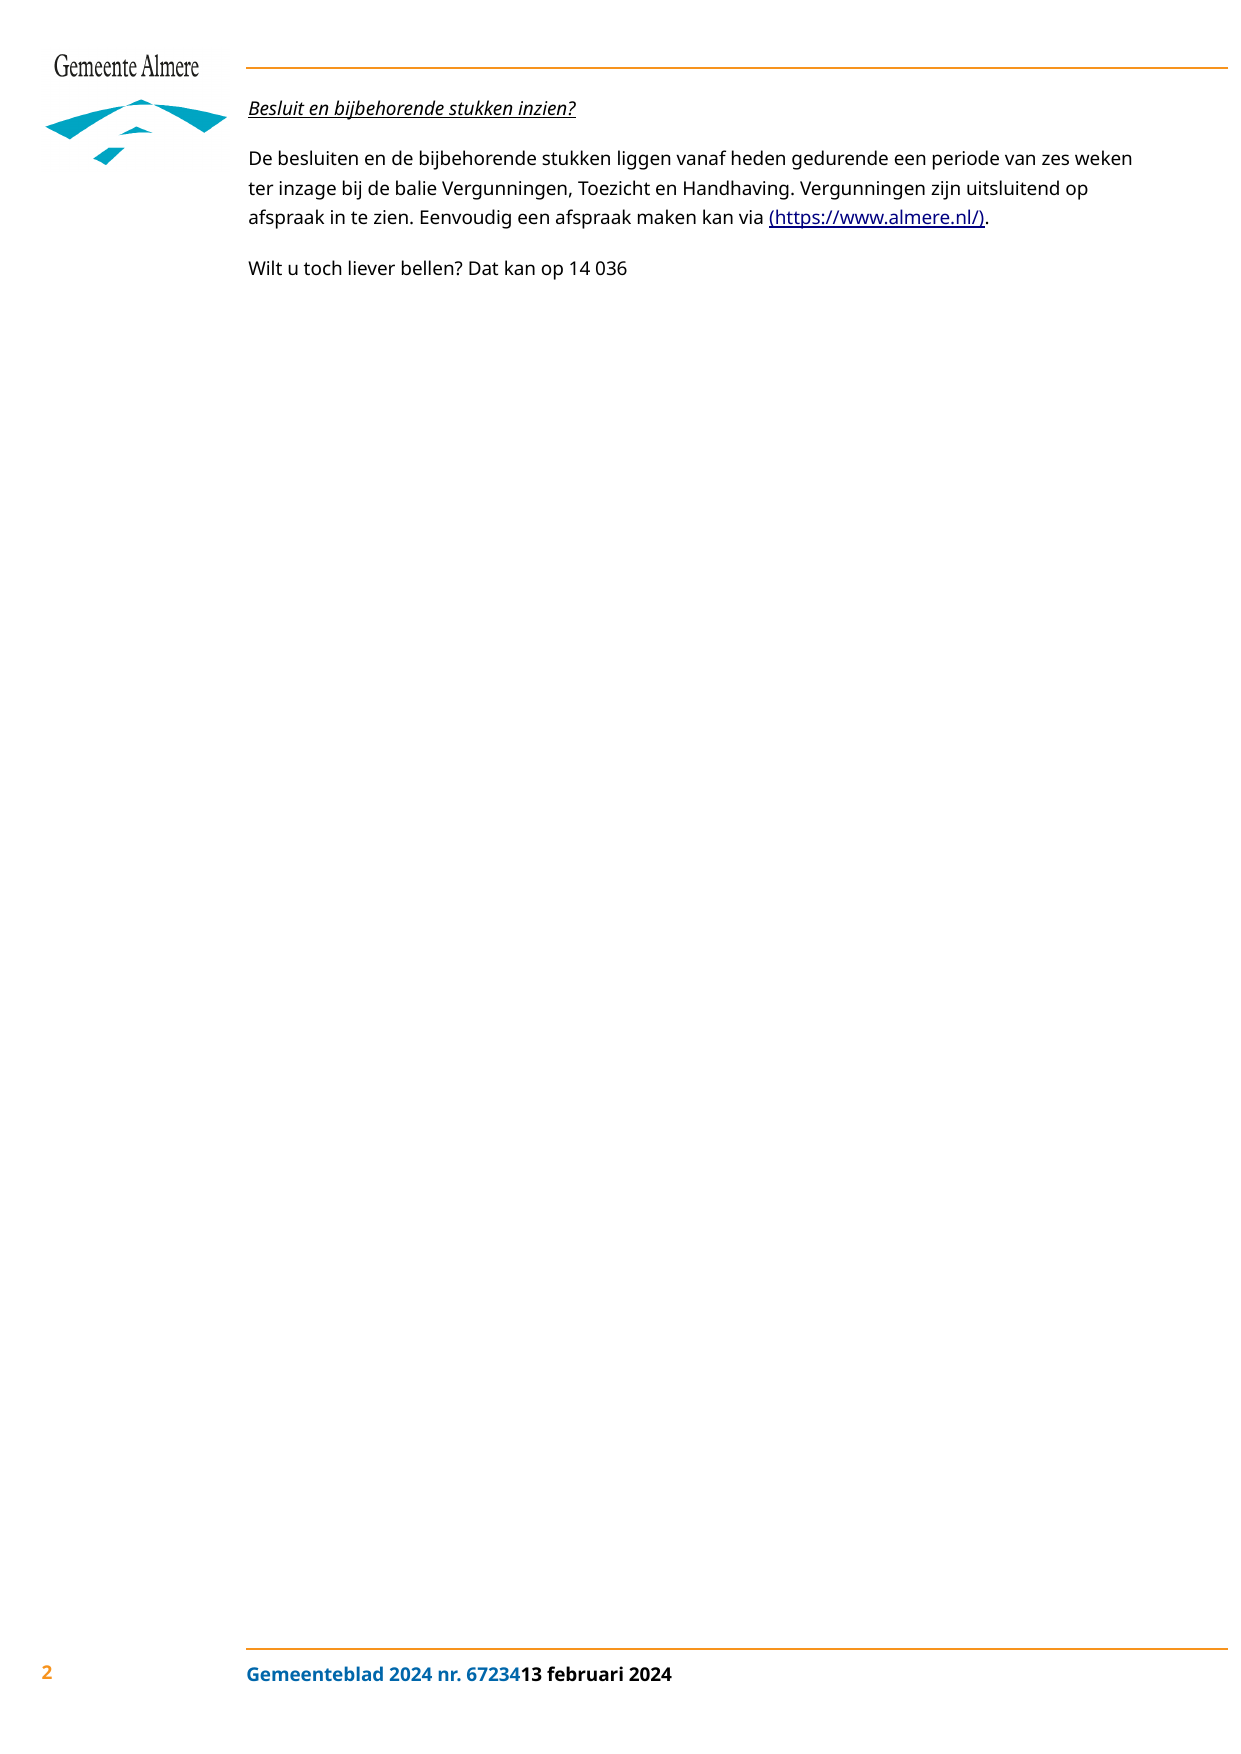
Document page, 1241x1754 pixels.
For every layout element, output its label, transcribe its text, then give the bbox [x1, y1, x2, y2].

text Besluit en bijbehorende stukken inzien? [248, 95, 1152, 121]
text De besluiten en de bijbehorende stukken liggen vanaf heden gedurende een periode van zes weken ter inzage bij de balie Vergunningen, Toezicht en Handhaving. Vergunningen zijn uitsluitend op afspraak in te zien. Eenvoudig een afspraak maken kan via (https://www.almere.nl/). [248, 145, 1152, 230]
text Wilt u toch liever bellen? Dat kan op 14 036 [248, 255, 1152, 281]
picture [41, 47, 231, 172]
